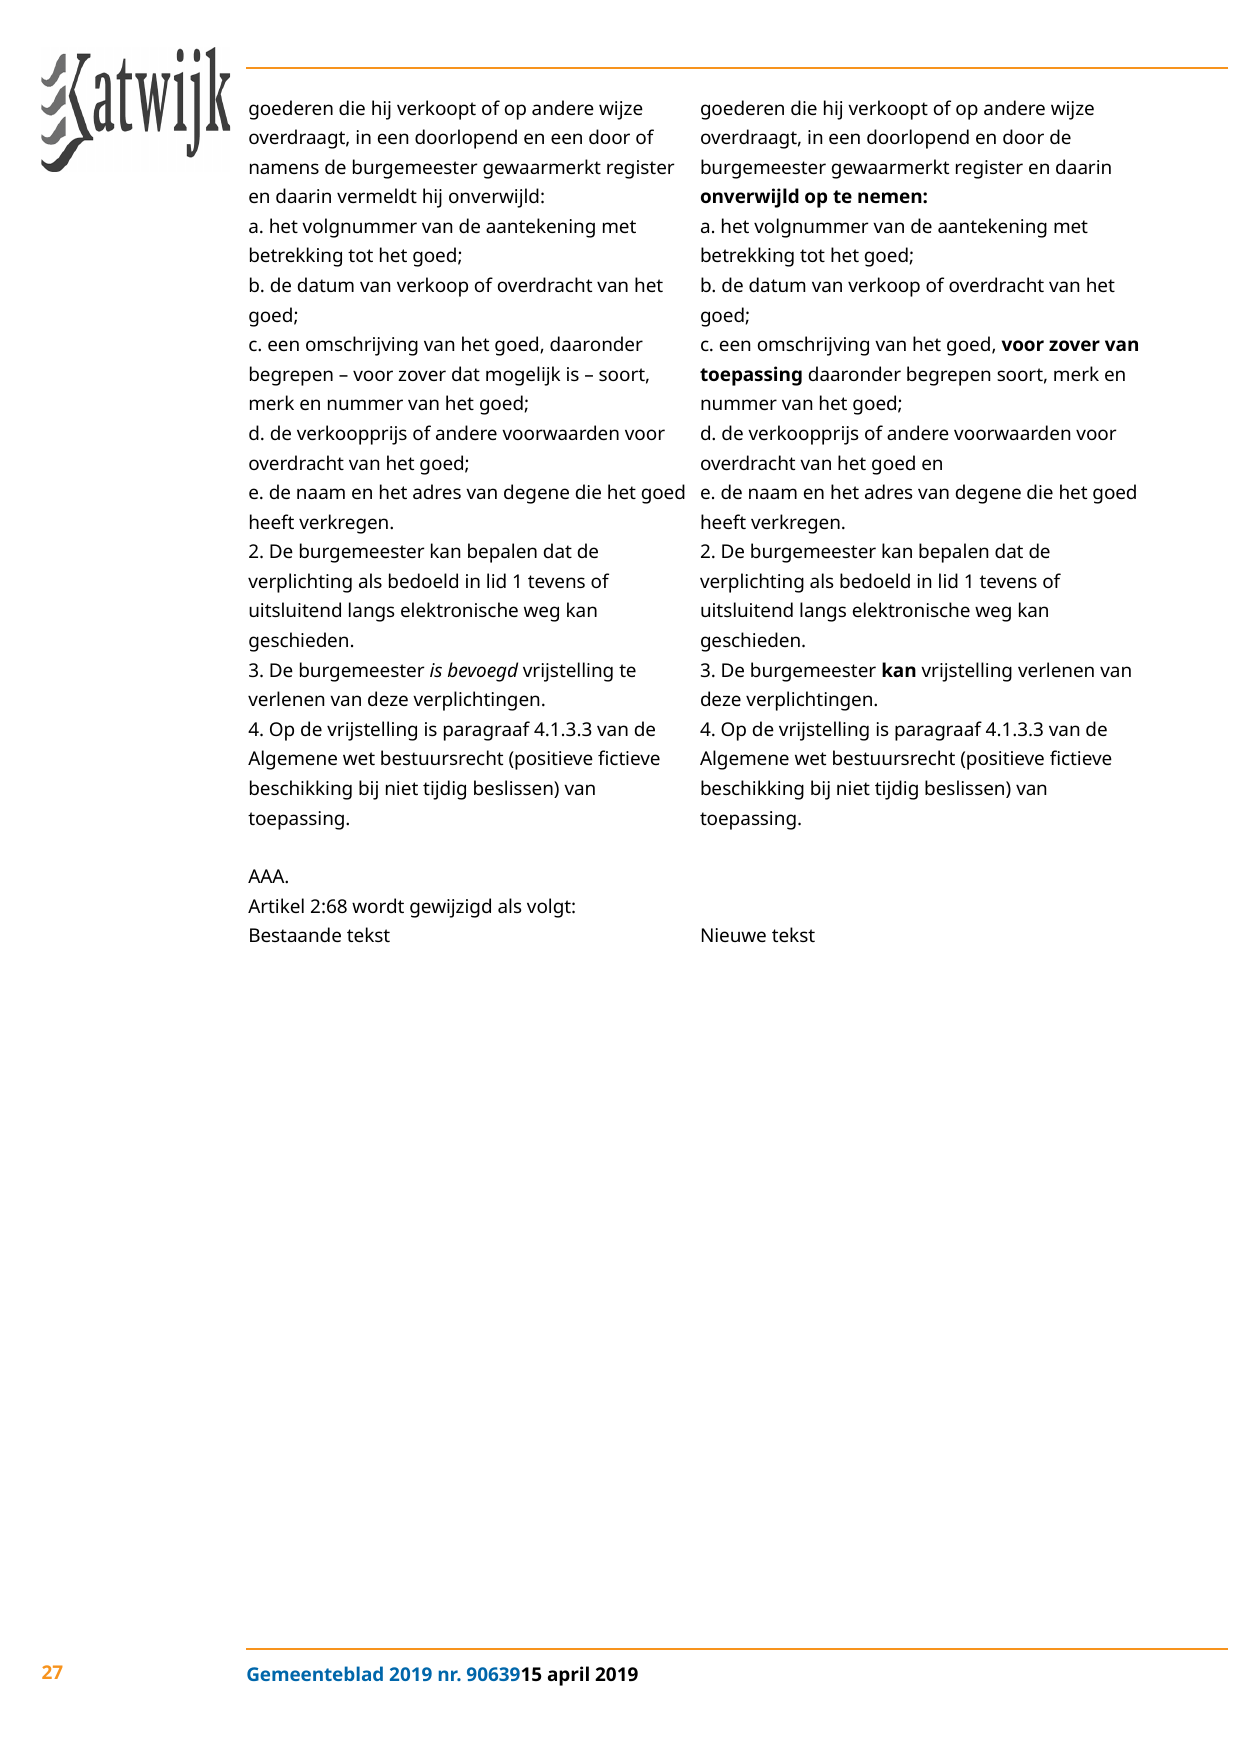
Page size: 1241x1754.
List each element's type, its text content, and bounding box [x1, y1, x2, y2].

table_cell goederen die hij verkoopt of op andere wijze overdraagt, in een doorlopend en een door of namens de burgemeester gewaarmerkt register en daarin vermeldt hij onverwijld: a. het volgnummer van de aantekening met betrekking tot het goed; b. de datum van verkoop of overdracht van het goed; c. een omschrijving van het goed, daaronder begrepen – voor zover dat mogelijk is – soort, merk en nummer van het goed; d. de verkoopprijs of andere voorwaarden voor overdracht van het goed; e. de naam en het adres van degene die het goed heeft verkregen. 2. De burgemeester kan bepalen dat de verplichting als bedoeld in lid 1 tevens of uitsluitend langs elektronische weg kan geschieden. 3. De burgemeester is bevoegd vrijstelling te verlenen van deze verplichtingen. 4. Op de vrijstelling is paragraaf 4.1.3.3 van de Algemene wet bestuursrecht (positieve fictieve beschikking bij niet tijdig beslissen) van toepassing. [248, 95, 700, 831]
table_cell goederen die hij verkoopt of op andere wijze overdraagt, in een doorlopend en door de burgemeester gewaarmerkt register en daarin onverwijld op te nemen: a. het volgnummer van de aantekening met betrekking tot het goed; b. de datum van verkoop of overdracht van het goed; c. een omschrijving van het goed, voor zover van toepassing daaronder begrepen soort, merk en nummer van het goed; d. de verkoopprijs of andere voorwaarden voor overdracht van het goed en e. de naam en het adres van degene die het goed heeft verkregen. 2. De burgemeester kan bepalen dat de verplichting als bedoeld in lid 1 tevens of uitsluitend langs elektronische weg kan geschieden. 3. De burgemeester kan vrijstelling verlenen van deze verplichtingen. 4. Op de vrijstelling is paragraaf 4.1.3.3 van de Algemene wet bestuursrecht (positieve fictieve beschikking bij niet tijdig beslissen) van toepassing. [700, 95, 1152, 831]
text AAA. [248, 863, 1152, 889]
picture [41, 47, 231, 172]
text Artikel 2:68 wordt gewijzigd als volgt: [248, 893, 1152, 919]
table_header Nieuwe tekst [700, 923, 1152, 948]
table_header Bestaande tekst [248, 923, 700, 948]
